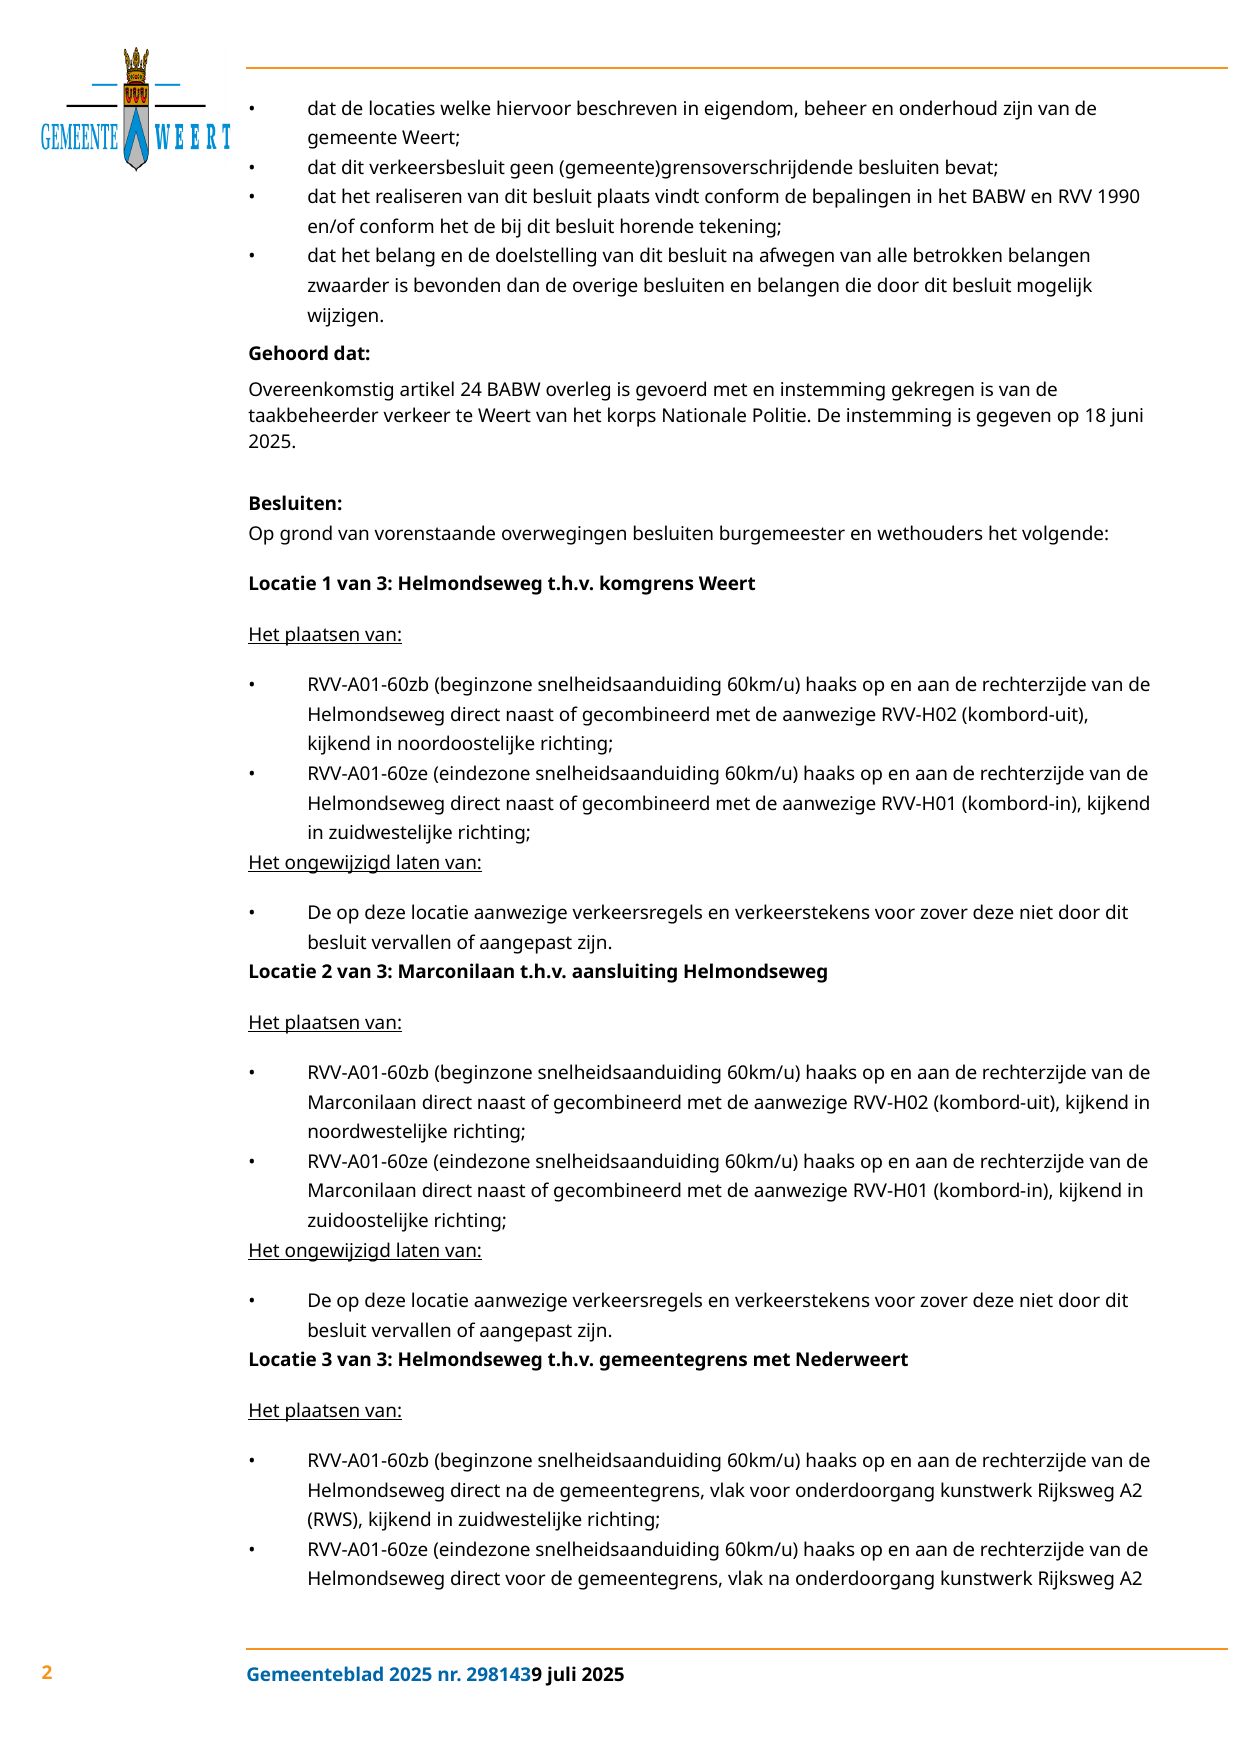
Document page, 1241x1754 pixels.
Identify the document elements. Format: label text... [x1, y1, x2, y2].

list dat de locaties welke hiervoor beschreven in eigendom, beheer en onderhoud zijn van de gemeente Weert; [248, 95, 1152, 150]
text Het ongewijzigd laten van: [248, 1237, 1152, 1263]
text Het plaatsen van: [248, 1397, 1152, 1423]
list dat het realiseren van dit besluit plaats vindt conform de bepalingen in het BABW en RVV 1990 en/of conform het de bij dit besluit horende tekening; [248, 183, 1152, 239]
text Het ongewijzigd laten van: [248, 849, 1152, 875]
text Gehoord dat: [248, 340, 1152, 366]
list RVV-A01-60zb (beginzone snelheidsaanduiding 60km/u) haaks op en aan de rechterzijde van de Helmondseweg direct naast of gecombineerd met de aanwezige RVV-H02 (kombord-uit), kijkend in noordoostelijke richting; [248, 671, 1152, 756]
list RVV-A01-60ze (eindezone snelheidsaanduiding 60km/u) haaks op en aan de rechterzijde van de Helmondseweg direct naast of gecombineerd met de aanwezige RVV-H01 (kombord-in), kijkend in zuidwestelijke richting; [248, 760, 1152, 845]
picture [41, 47, 231, 172]
text Locatie 3 van 3: Helmondseweg t.h.v. gemeentegrens met Nederweert [248, 1346, 1152, 1372]
text Locatie 2 van 3: Marconilaan t.h.v. aansluiting Helmondseweg [248, 958, 1152, 984]
list RVV-A01-60ze (eindezone snelheidsaanduiding 60km/u) haaks op en aan de rechterzijde van de Helmondseweg direct voor de gemeentegrens, vlak na onderdoorgang kunstwerk Rijksweg A2 [248, 1536, 1152, 1591]
list dat het belang en de doelstelling van dit besluit na afwegen van alle betrokken belangen zwaarder is bevonden dan de overige besluiten en belangen die door dit besluit mogelijk wijzigen. [248, 243, 1152, 328]
list dat dit verkeersbesluit geen (gemeente)grensoverschrijdende besluiten bevat; [248, 154, 1152, 180]
list RVV-A01-60zb (beginzone snelheidsaanduiding 60km/u) haaks op en aan de rechterzijde van de Marconilaan direct naast of gecombineerd met de aanwezige RVV-H02 (kombord-uit), kijkend in noordwestelijke richting; [248, 1059, 1152, 1144]
list De op deze locatie aanwezige verkeersregels en verkeerstekens voor zover deze niet door dit besluit vervallen of aangepast zijn. [248, 899, 1152, 955]
list RVV-A01-60zb (beginzone snelheidsaanduiding 60km/u) haaks op en aan de rechterzijde van de Helmondseweg direct na de gemeentegrens, vlak voor onderdoorgang kunstwerk Rijksweg A2 (RWS), kijkend in zuidwestelijke richting; [248, 1447, 1152, 1532]
text Op grond van vorenstaande overwegingen besluiten burgemeester en wethouders het volgende: [248, 520, 1152, 546]
text Overeenkomstig artikel 24 BABW overleg is gevoerd met en instemming gekregen is van de taakbeheerder verkeer te Weert van het korps Nationale Politie. De instemming is gegeven op 18 juni 2025. [248, 376, 1152, 454]
text Het plaatsen van: [248, 621, 1152, 647]
list RVV-A01-60ze (eindezone snelheidsaanduiding 60km/u) haaks op en aan de rechterzijde van de Marconilaan direct naast of gecombineerd met de aanwezige RVV-H01 (kombord-in), kijkend in zuidoostelijke richting; [248, 1148, 1152, 1233]
list De op deze locatie aanwezige verkeersregels en verkeerstekens voor zover deze niet door dit besluit vervallen of aangepast zijn. [248, 1287, 1152, 1343]
text Locatie 1 van 3: Helmondseweg t.h.v. komgrens Weert [248, 571, 1152, 596]
text Het plaatsen van: [248, 1009, 1152, 1035]
text Besluiten: [248, 491, 1152, 516]
